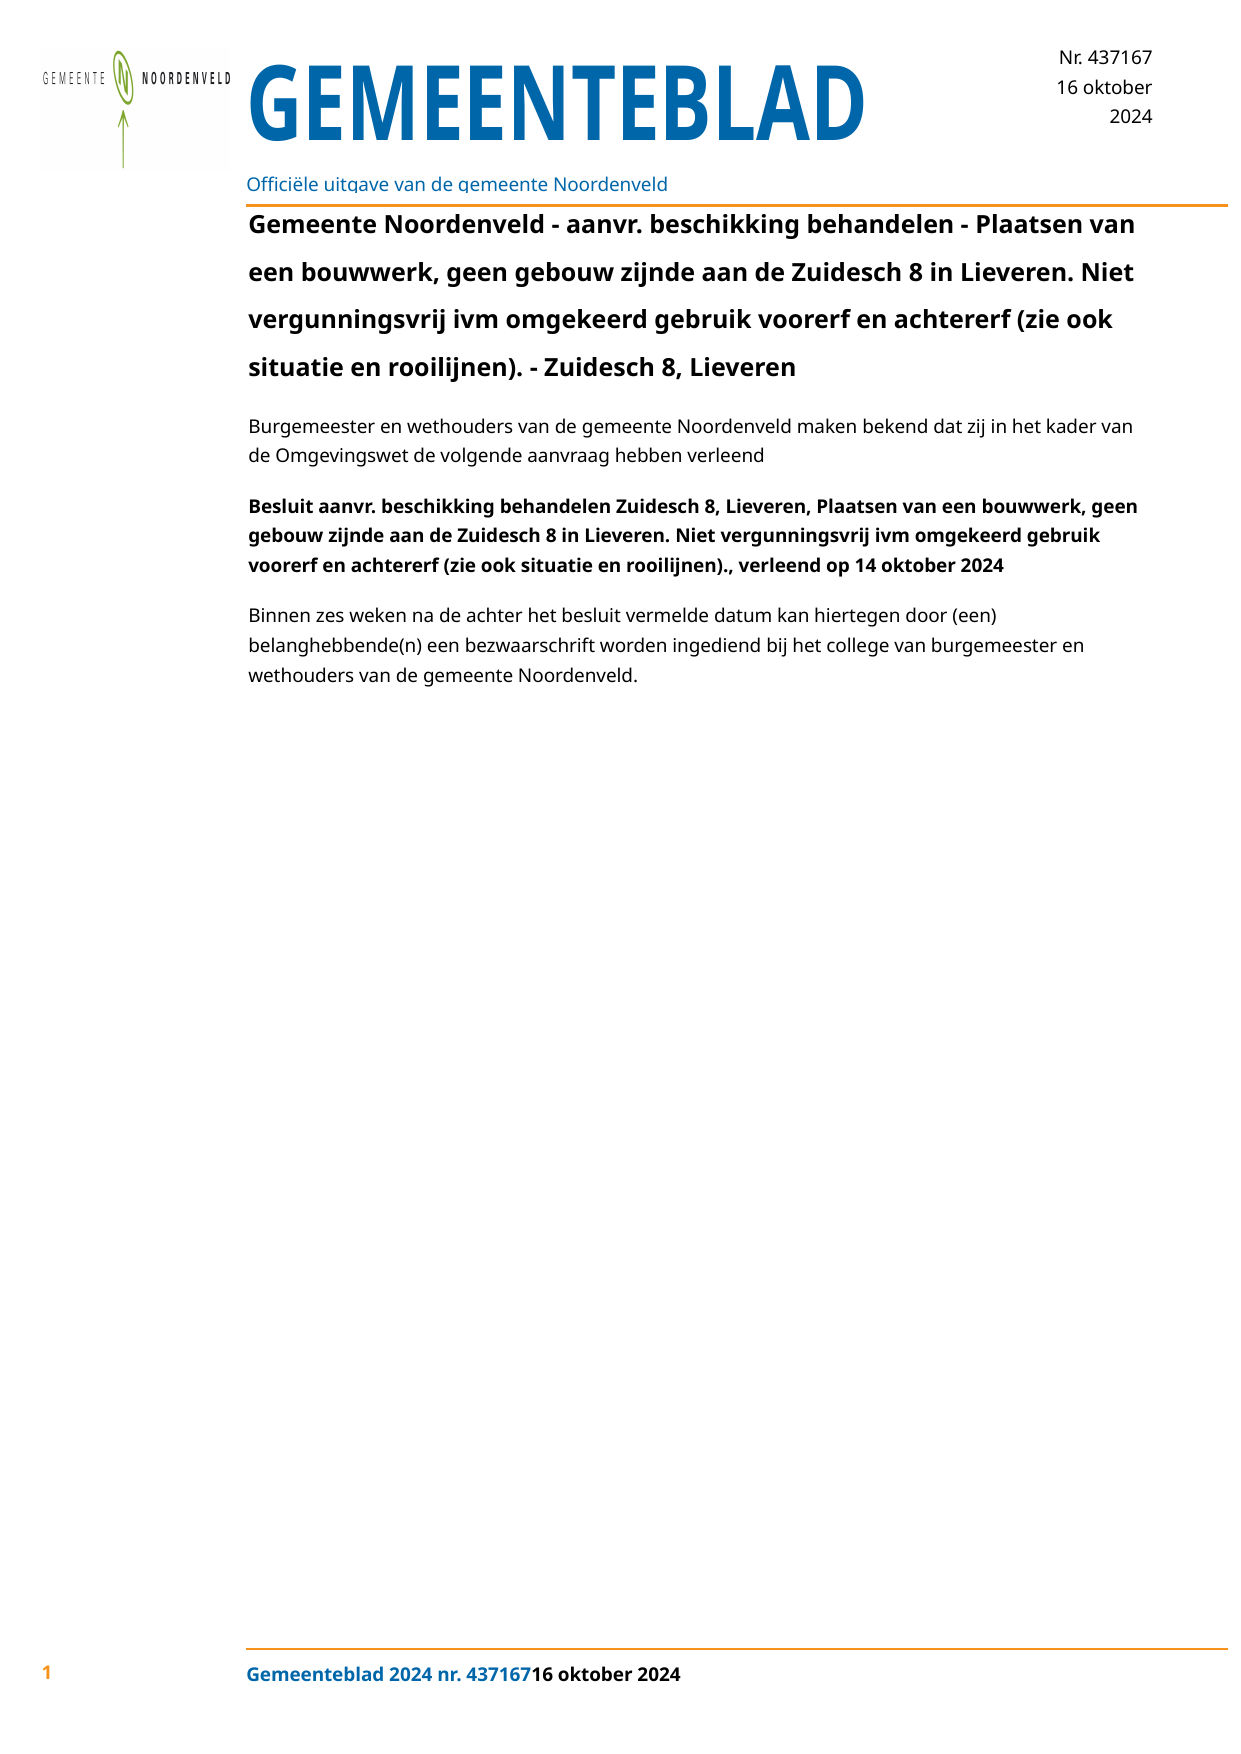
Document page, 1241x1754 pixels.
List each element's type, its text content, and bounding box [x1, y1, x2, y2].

text Gemeente Noordenveld - aanvr. beschikking behandelen - Plaatsen van een bouwwerk, geen gebouw zijnde aan de Zuidesch 8 in Lieveren. Niet vergunningsvrij ivm omgekeerd gebruik voorerf en achtererf (zie ook situatie en rooilijnen). - Zuidesch 8, Lieveren [248, 207, 1152, 384]
text Burgemeester en wethouders van de gemeente Noordenveld maken bekend dat zij in het kader van de Omgevingswet de volgende aanvraag hebben verleend [248, 413, 1152, 468]
text Besluit aanvr. beschikking behandelen Zuidesch 8, Lieveren, Plaatsen van een bouwwerk, geen gebouw zijnde aan de Zuidesch 8 in Lieveren. Niet vergunningsvrij ivm omgekeerd gebruik voorerf en achtererf (zie ook situatie en rooilijnen)., verleend op 14 oktober 2024 [248, 493, 1152, 578]
text Binnen zes weken na de achter het besluit vermelde datum kan hiertegen door (een) belanghebbende(n) een bezwaarschrift worden ingediend bij het college van burgemeester en wethouders van de gemeente Noordenveld. [248, 603, 1152, 688]
picture [41, 47, 231, 172]
